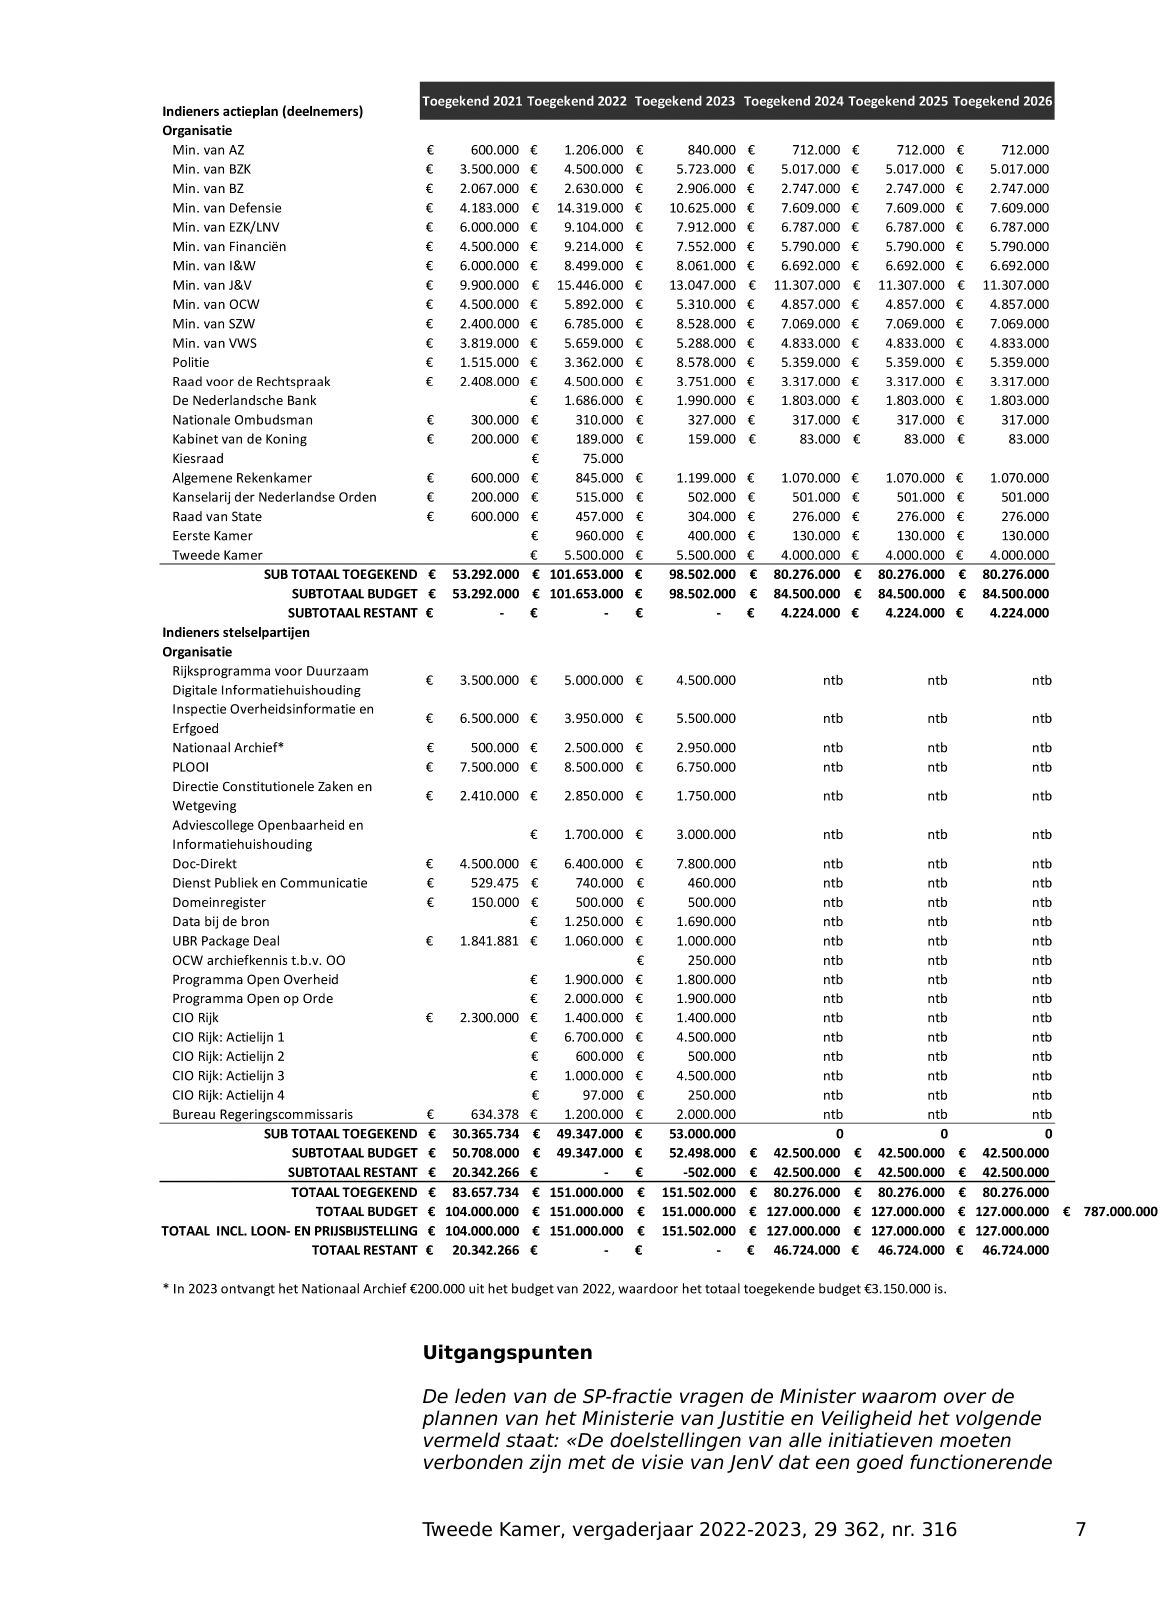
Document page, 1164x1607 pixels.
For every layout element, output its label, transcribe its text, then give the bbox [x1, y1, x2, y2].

text De leden van de SP-fractie vragen de Minister waarom over de plannen van het Ministerie van Justitie en Veiligheid het volgende vermeld staat: «De doelstellingen van alle initiatieven moeten verbonden zijn met de visie van JenV dat een goed functionerende [422, 1386, 1087, 1474]
subtitle Uitgangspunten [422, 1342, 1087, 1364]
picture [159, 81, 1164, 1298]
